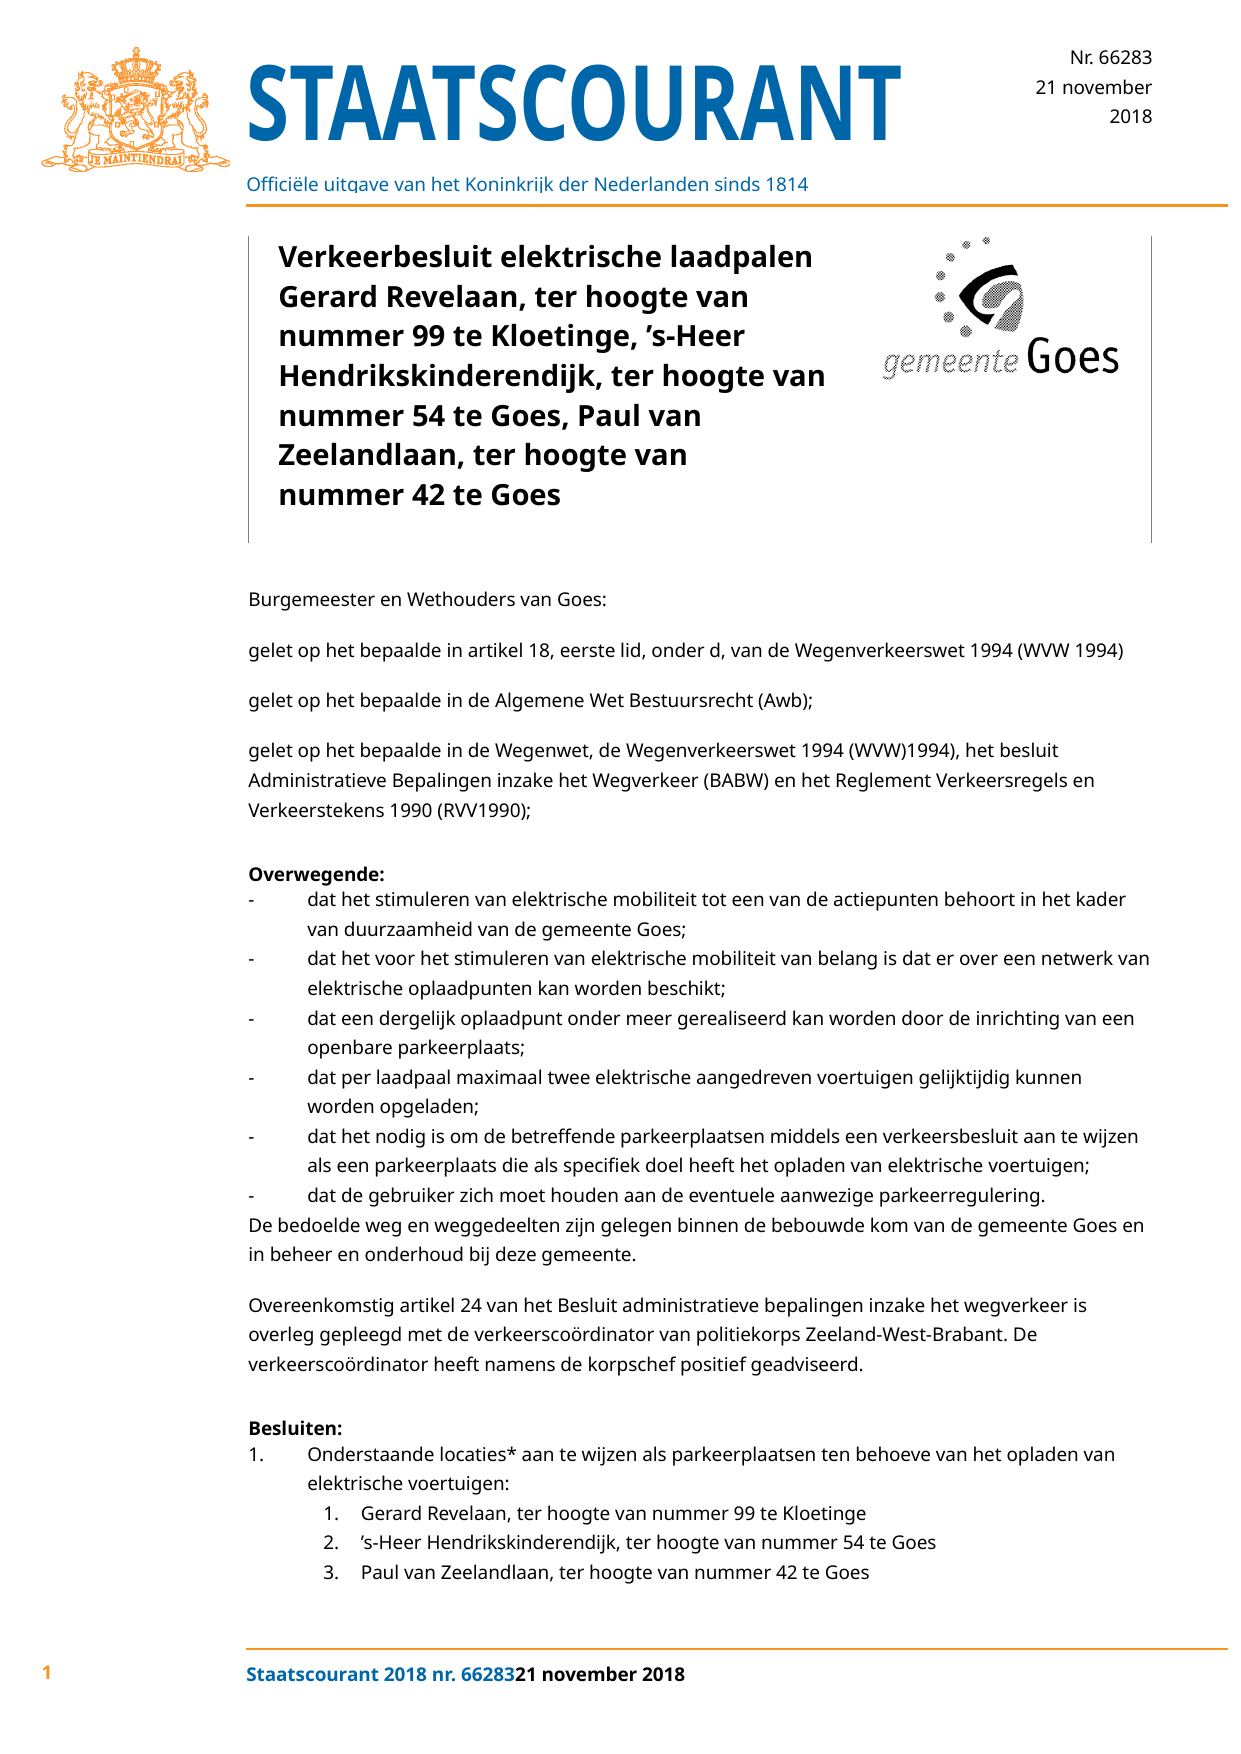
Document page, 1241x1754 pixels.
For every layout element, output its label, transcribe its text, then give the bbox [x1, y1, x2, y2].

text gelet op het bepaalde in de Wegenwet, de Wegenverkeerswet 1994 (WVW)1994), het besluit Administratieve Bepalingen inzake het Wegverkeer (BABW) en het Reglement Verkeersregels en Verkeerstekens 1990 (RVV1990); [248, 738, 1152, 822]
text Burgemeester en Wethouders van Goes: [248, 586, 1152, 612]
list dat een dergelijk oplaadpunt onder meer gerealiseerd kan worden door de inrichting van een openbare parkeerplaats; [248, 1005, 1152, 1060]
text Besluiten: [248, 1415, 1152, 1441]
text Overwegende: [248, 861, 1152, 886]
text De bedoelde weg en weggedeelten zijn gelegen binnen de bebouwde kom van de gemeente Goes en in beheer en onderhoud bij deze gemeente. [248, 1212, 1152, 1267]
list dat per laadpaal maximaal twee elektrische aangedreven voertuigen gelijktijdig kunnen worden opgeladen; [248, 1064, 1152, 1119]
table_header [850, 236, 1151, 543]
list dat het nodig is om de betreffende parkeerplaatsen middels een verkeersbesluit aan te wijzen als een parkeerplaats die als specifiek doel heeft het opladen van elektrische voertuigen; [248, 1123, 1152, 1178]
text gelet op het bepaalde in de Algemene Wet Bestuursrecht (Awb); [248, 687, 1152, 713]
list dat het stimuleren van elektrische mobiliteit tot een van de actiepunten behoort in het kader van duurzaamheid van de gemeente Goes; [248, 886, 1152, 942]
list Paul van Zeelandlaan, ter hoogte van nummer 42 te Goes [323, 1559, 1152, 1585]
list Gerard Revelaan, ter hoogte van nummer 99 te Kloetinge [323, 1500, 1152, 1526]
table_header Verkeerbesluit elektrische laadpalen Gerard Revelaan, ter hoogte van nummer 99 te Kloetinge, ’s-Heer Hendrikskinderendijk, ter hoogte van nummer 54 te Goes, Paul van Zeelandlaan, ter hoogte van nummer 42 te Goes [249, 236, 850, 543]
picture [882, 236, 1119, 380]
picture [41, 47, 231, 172]
list ’s-Heer Hendrikskinderendijk, ter hoogte van nummer 54 te Goes [323, 1529, 1152, 1555]
list dat de gebruiker zich moet houden aan de eventuele aanwezige parkeerregulering. [248, 1182, 1152, 1208]
text gelet op het bepaalde in artikel 18, eerste lid, onder d, van de Wegenverkeerswet 1994 (WVW 1994) [248, 637, 1152, 662]
list dat het voor het stimuleren van elektrische mobiliteit van belang is dat er over een netwerk van elektrische oplaadpunten kan worden beschikt; [248, 946, 1152, 1001]
list Onderstaande locaties* aan te wijzen als parkeerplaatsen ten behoeve van het opladen van elektrische voertuigen: [248, 1441, 1152, 1496]
text Overeenkomstig artikel 24 van het Besluit administratieve bepalingen inzake het wegverkeer is overleg gepleegd met de verkeerscoördinator van politiekorps Zeeland-West-Brabant. De verkeerscoördinator heeft namens de korpschef positief geadviseerd. [248, 1292, 1152, 1377]
